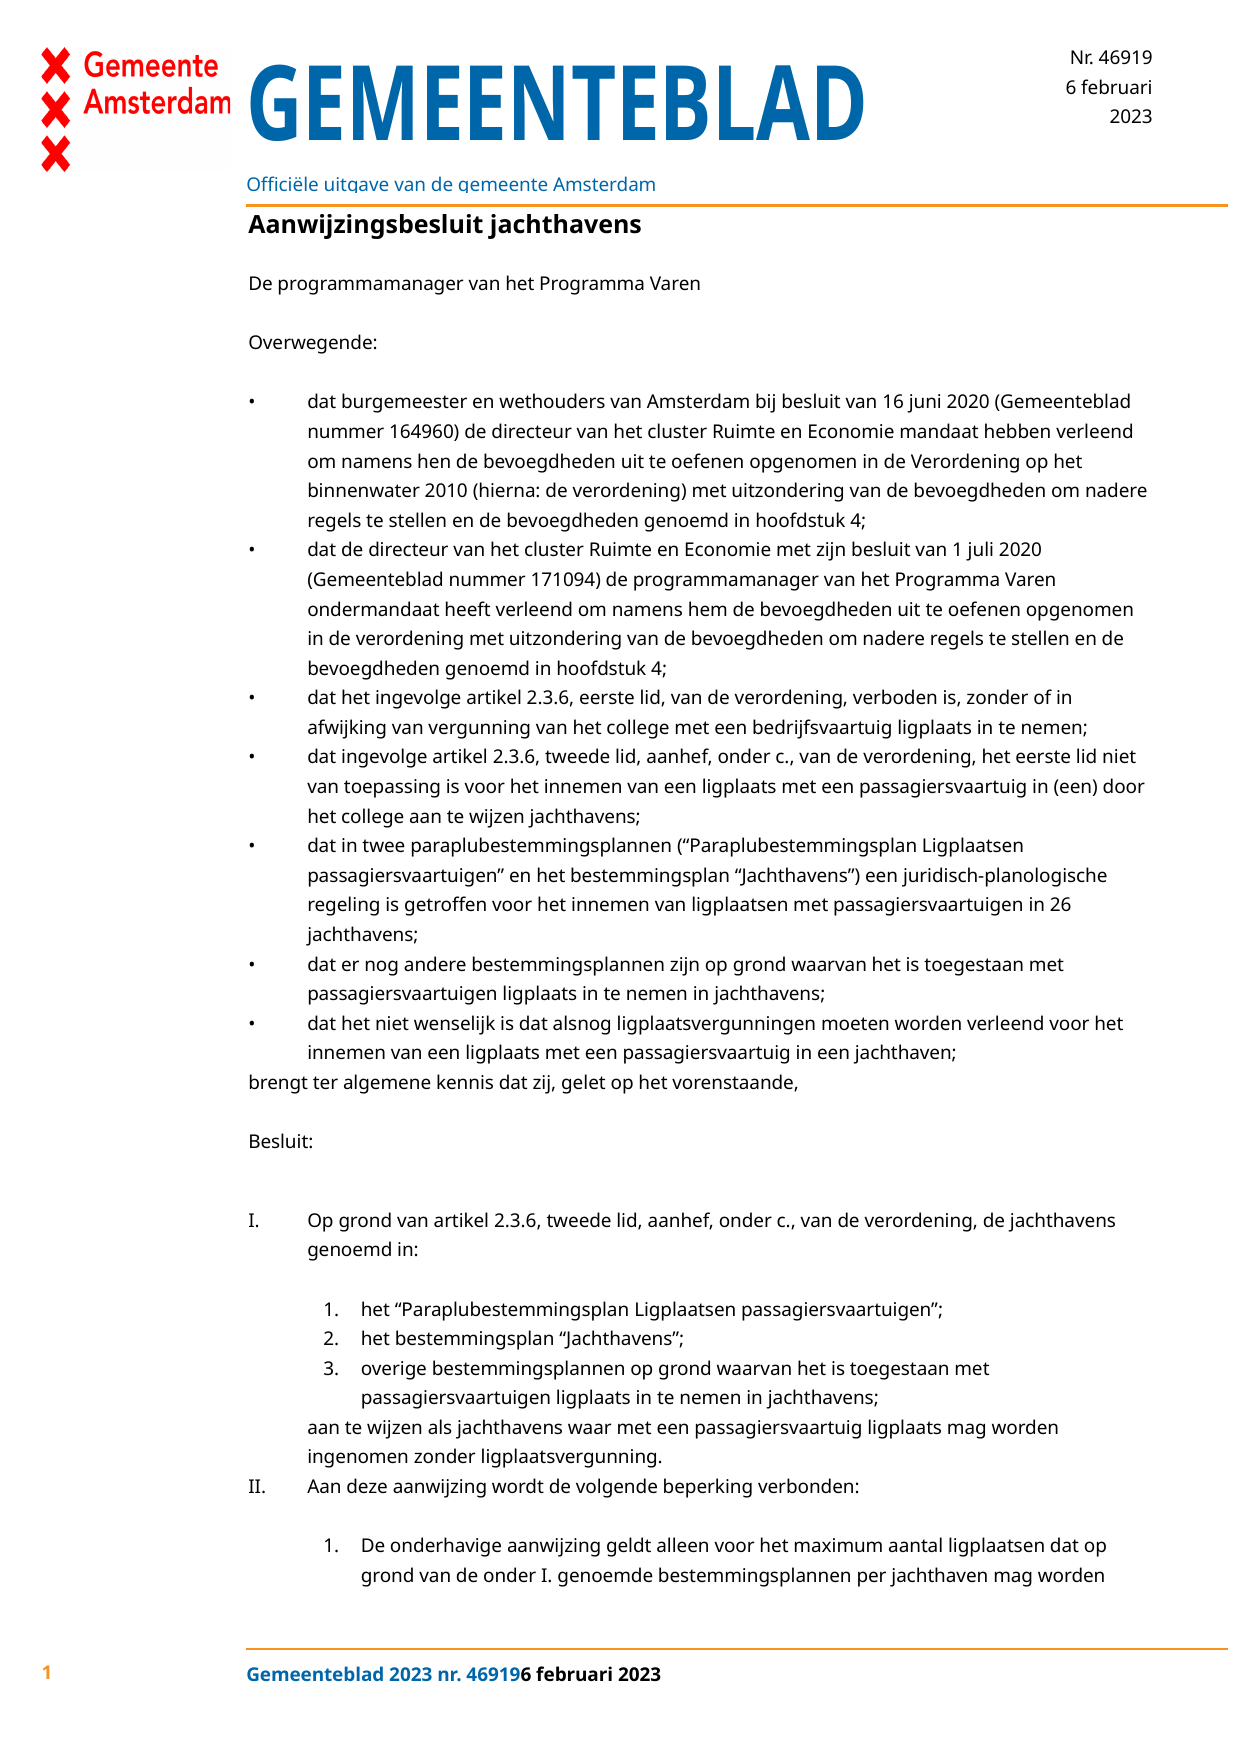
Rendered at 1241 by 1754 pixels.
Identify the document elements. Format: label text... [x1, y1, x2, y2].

list overige bestemmingsplannen op grond waarvan het is toegestaan met passagiersvaartuigen ligplaats in te nemen in jachthavens; [323, 1355, 1152, 1410]
list dat ingevolge artikel 2.3.6, tweede lid, aanhef, onder c., van de verordening, het eerste lid niet van toepassing is voor het innemen van een ligplaats met een passagiersvaartuig in (een) door het college aan te wijzen jachthavens; [248, 744, 1152, 828]
text Overwegende: [248, 329, 1152, 355]
list Op grond van artikel 2.3.6, tweede lid, aanhef, onder c., van de verordening, de jachthavens genoemd in: [248, 1207, 1152, 1262]
text De programmamanager van het Programma Varen [248, 270, 1152, 296]
list aan te wijzen als jachthavens waar met een passagiersvaartuig ligplaats mag worden ingenomen zonder ligplaatsvergunning. [248, 1414, 1152, 1469]
text brengt ter algemene kennis dat zij, gelet op het vorenstaande, [248, 1069, 1152, 1095]
picture [41, 47, 231, 172]
list dat het ingevolge artikel 2.3.6, eerste lid, van de verordening, verboden is, zonder of in afwijking van vergunning van het college met een bedrijfsvaartuig ligplaats in te nemen; [248, 684, 1152, 740]
text Besluit: [248, 1128, 1152, 1154]
text Aanwijzingsbesluit jachthavens [248, 207, 1152, 241]
list het bestemmingsplan “Jachthavens”; [323, 1325, 1152, 1351]
list Aan deze aanwijzing wordt de volgende beperking verbonden: [248, 1473, 1152, 1499]
list dat het niet wenselijk is dat alsnog ligplaatsvergunningen moeten worden verleend voor het innemen van een ligplaats met een passagiersvaartuig in een jachthaven; [248, 1010, 1152, 1065]
list De onderhavige aanwijzing geldt alleen voor het maximum aantal ligplaatsen dat op grond van de onder I. genoemde bestemmingsplannen per jachthaven mag worden [323, 1532, 1152, 1588]
list dat in twee paraplubestemmingsplannen (“Paraplubestemmingsplan Ligplaatsen passagiersvaartuigen” en het bestemmingsplan “Jachthavens”) een juridisch-planologische regeling is getroffen voor het innemen van ligplaatsen met passagiersvaartuigen in 26 jachthavens; [248, 832, 1152, 947]
list dat er nog andere bestemmingsplannen zijn op grond waarvan het is toegestaan met passagiersvaartuigen ligplaats in te nemen in jachthavens; [248, 951, 1152, 1006]
list het “Paraplubestemmingsplan Ligplaatsen passagiersvaartuigen”; [323, 1296, 1152, 1322]
list dat de directeur van het cluster Ruimte en Economie met zijn besluit van 1 juli 2020 (Gemeenteblad nummer 171094) de programmamanager van het Programma Varen ondermandaat heeft verleend om namens hem de bevoegdheden uit te oefenen opgenomen in de verordening met uitzondering van de bevoegdheden om nadere regels te stellen en de bevoegdheden genoemd in hoofdstuk 4; [248, 537, 1152, 681]
list dat burgemeester en wethouders van Amsterdam bij besluit van 16 juni 2020 (Gemeenteblad nummer 164960) de directeur van het cluster Ruimte en Economie mandaat hebben verleend om namens hen de bevoegdheden uit te oefenen opgenomen in de Verordening op het binnenwater 2010 (hierna: de verordening) met uitzondering van de bevoegdheden om nadere regels te stellen en de bevoegdheden genoemd in hoofdstuk 4; [248, 389, 1152, 533]
